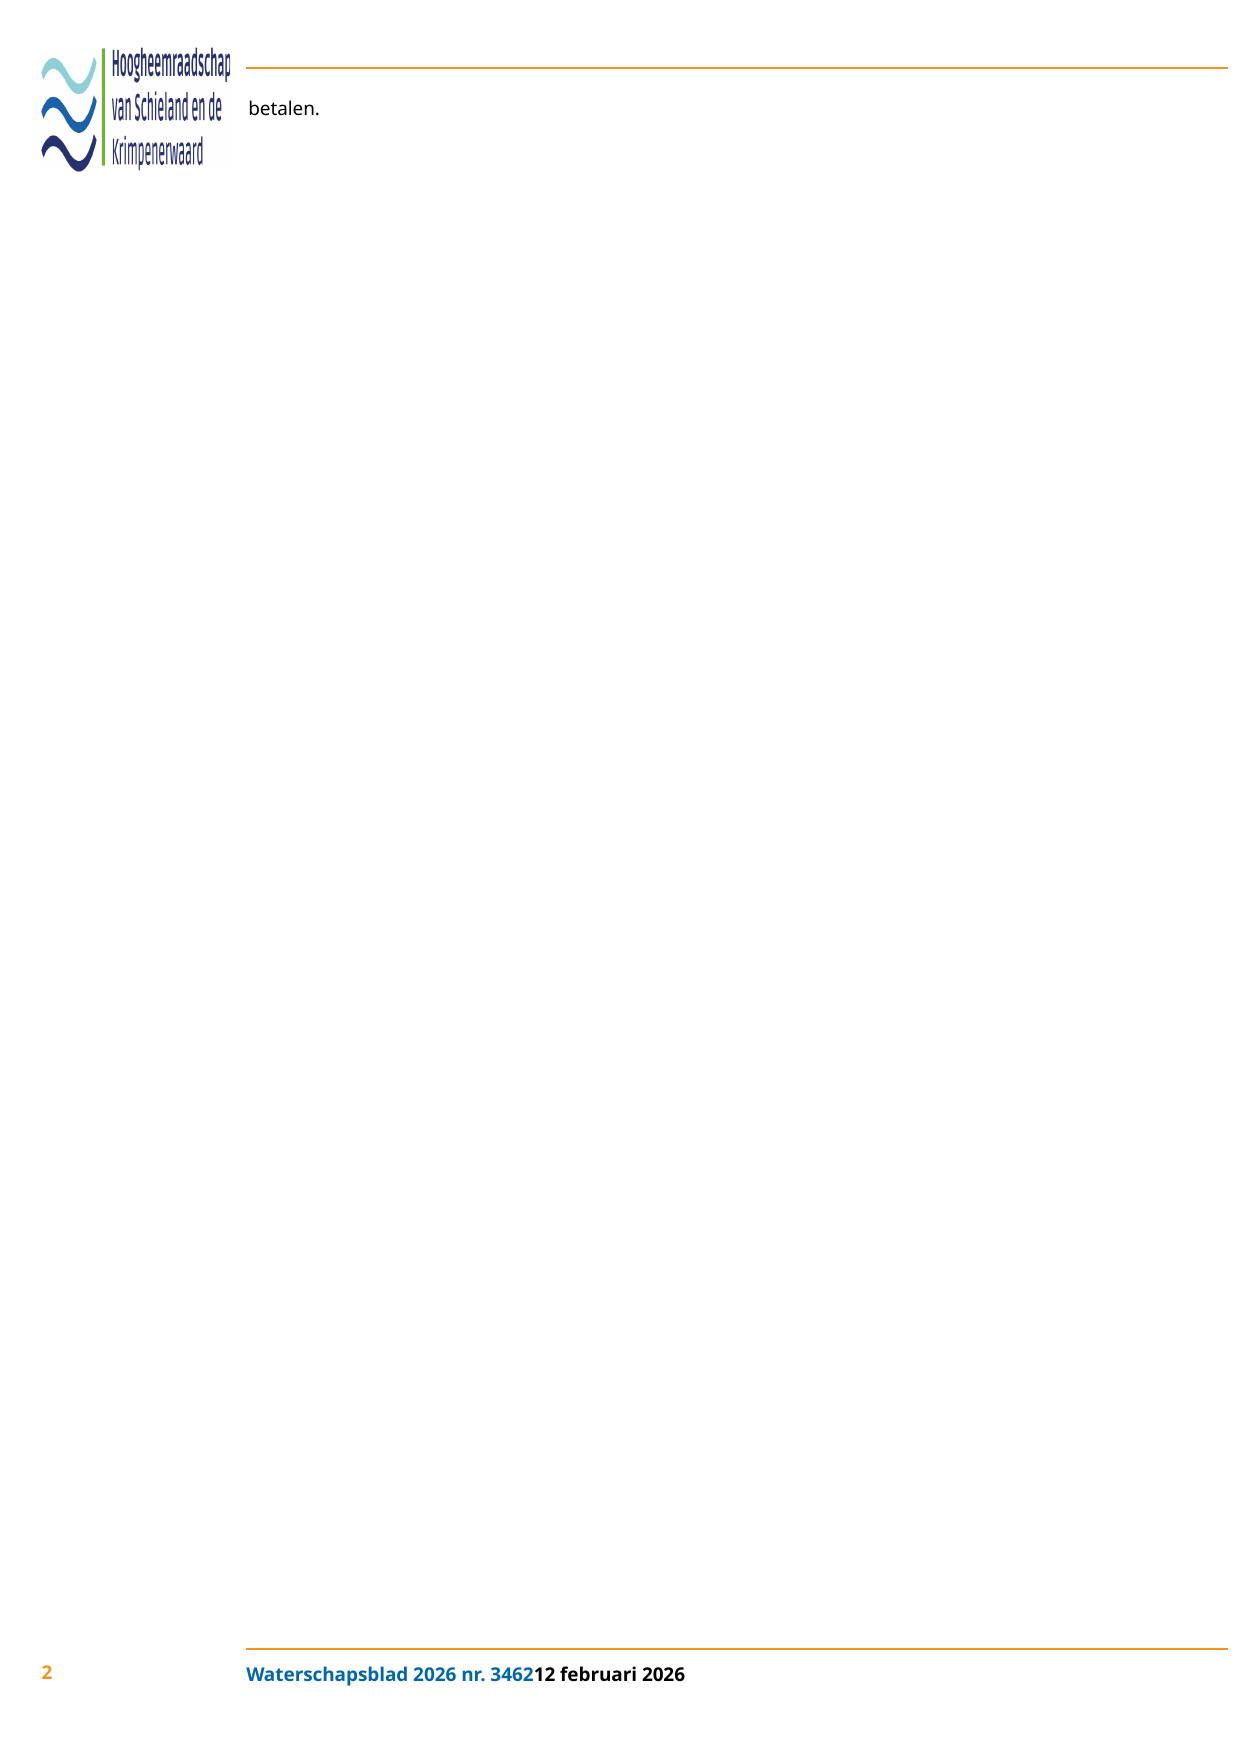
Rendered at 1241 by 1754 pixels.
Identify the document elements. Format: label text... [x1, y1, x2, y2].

picture [41, 47, 231, 172]
text betalen. [248, 95, 1152, 121]
